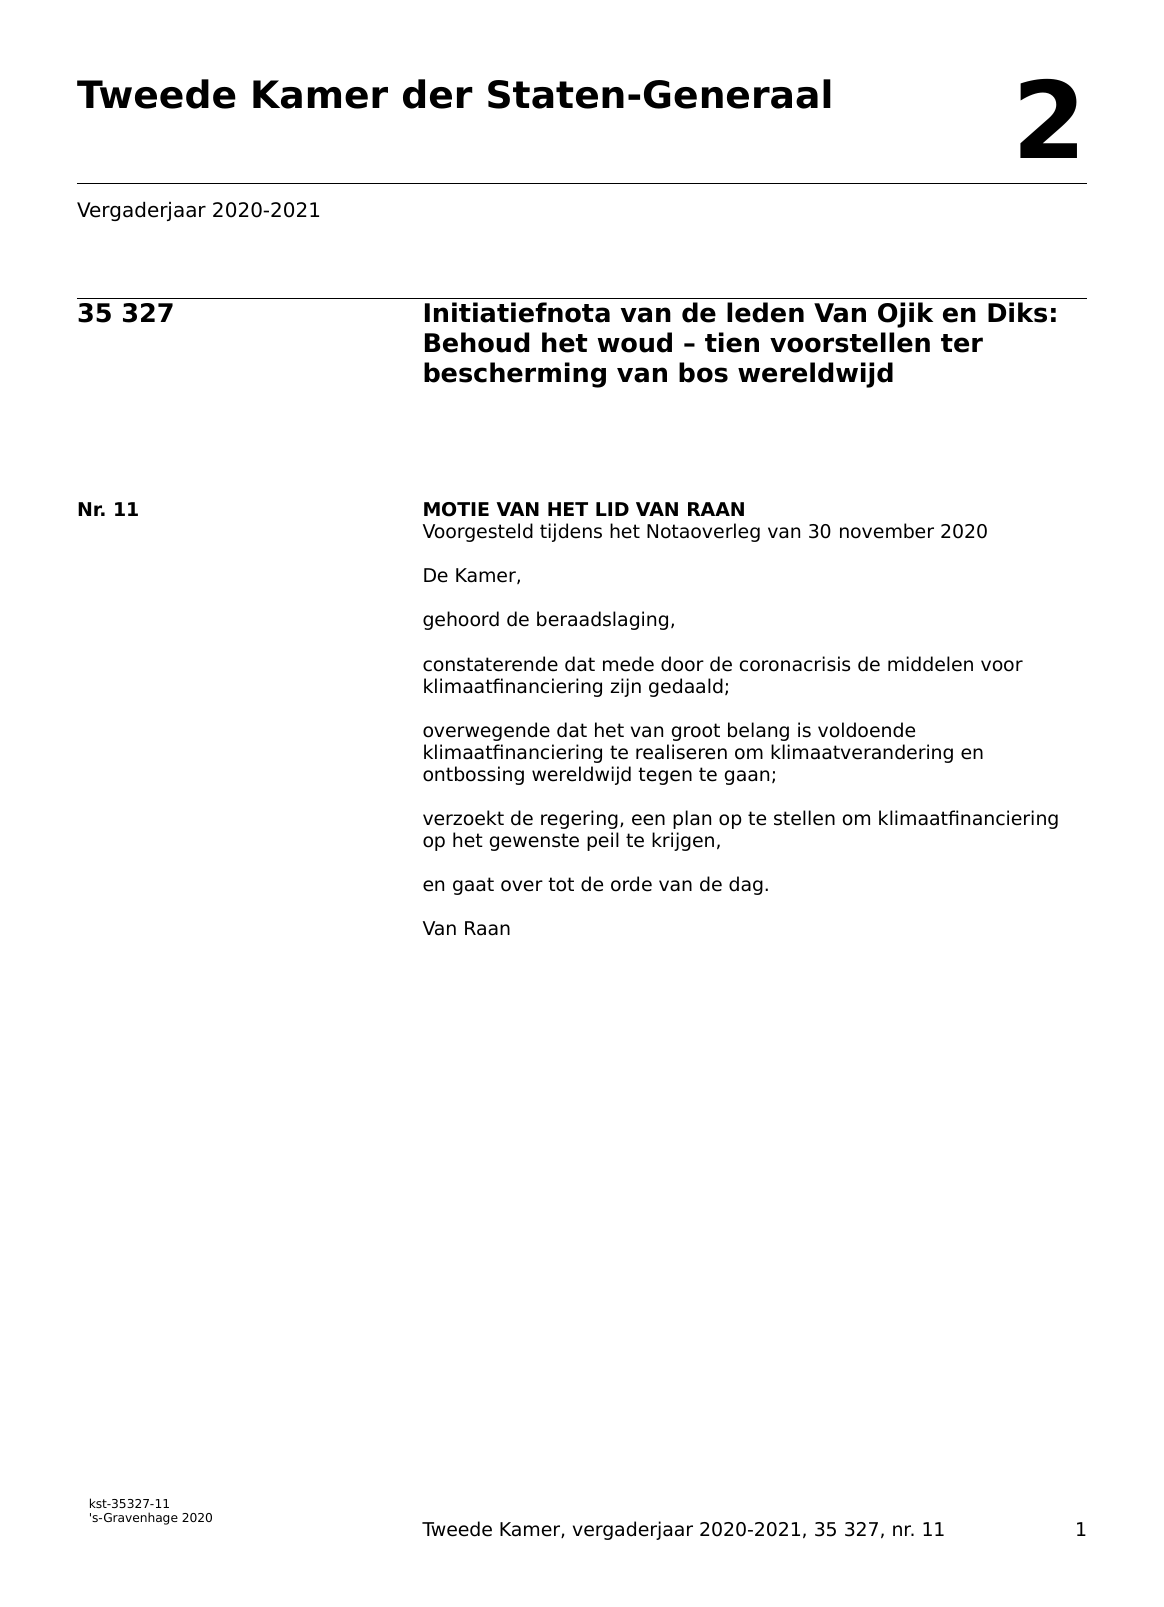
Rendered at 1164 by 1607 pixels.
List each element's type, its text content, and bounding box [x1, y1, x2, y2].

text verzoekt de regering, een plan op te stellen om klimaatfinanciering op het gewenste peil te krijgen, [422, 808, 1087, 852]
table_header 2 [886, 59, 1087, 183]
text Voorgesteld tijdens het Notaoverleg van 30 november 2020 [422, 521, 1087, 543]
text De Kamer, [422, 565, 1087, 587]
subtitle 35 327 Initiatiefnota van de leden Van Ojik en Diks: Behoud het woud – tien voorstellen ter bescherming van bos wereldwijd [77, 299, 1087, 388]
text gehoord de beraadslaging, [422, 609, 1087, 631]
text en gaat over tot de orde van de dag. [422, 874, 1087, 896]
subtitle Nr. 11 MOTIE VAN HET LID VAN RAAN [77, 499, 1087, 521]
text overwegende dat het van groot belang is voldoende klimaatfinanciering te realiseren om klimaatverandering en ontbossing wereldwijd tegen te gaan; [422, 720, 1087, 786]
table_cell Vergaderjaar 2020-2021 [77, 184, 1087, 298]
text constaterende dat mede door de coronacrisis de middelen voor klimaatfinanciering zijn gedaald; [422, 653, 1087, 697]
table_header Tweede Kamer der Staten-Generaal [77, 59, 886, 183]
text Van Raan [422, 918, 1087, 940]
text kst-35327-11 [88, 1497, 323, 1511]
text 's-Gravenhage 2020 [88, 1511, 323, 1525]
